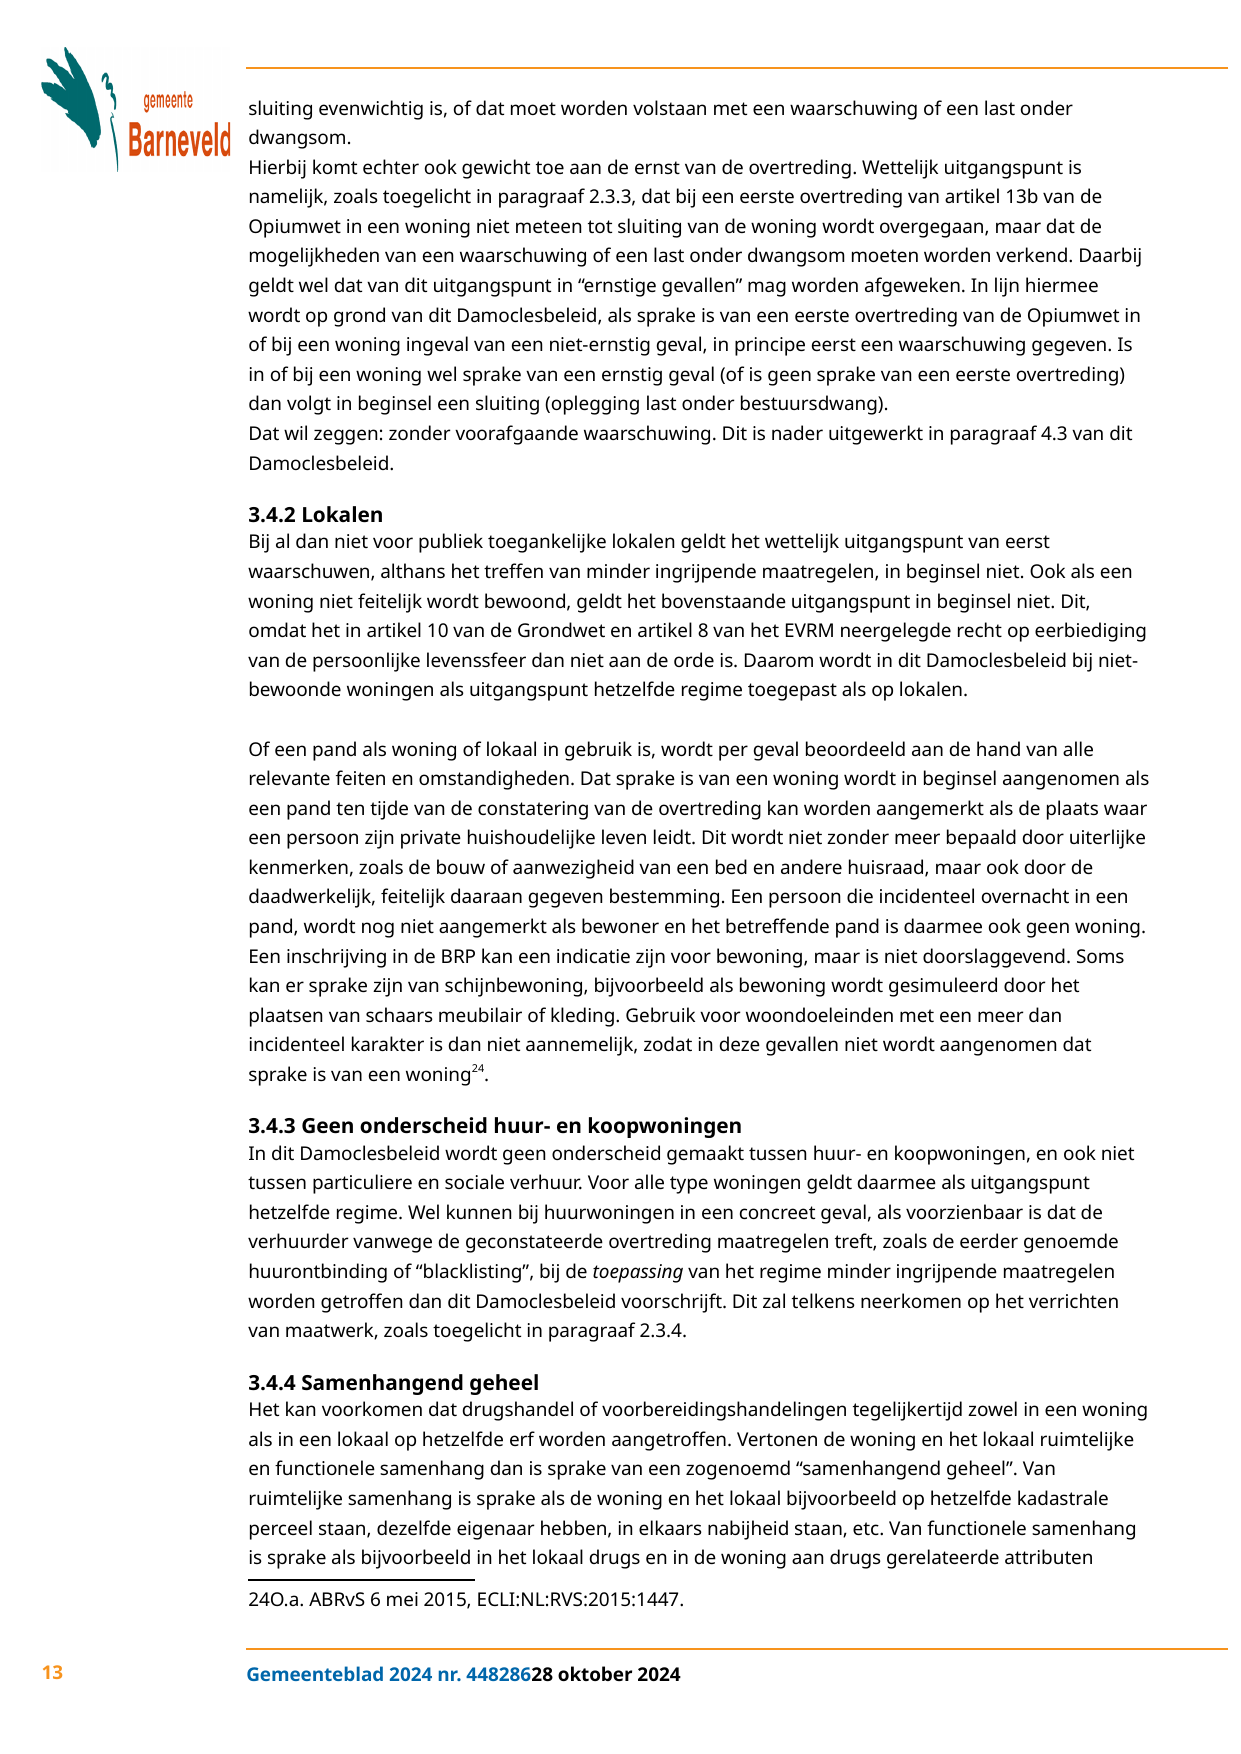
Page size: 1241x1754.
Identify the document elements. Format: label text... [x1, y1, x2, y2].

text Of een pand als woning of lokaal in gebruik is, wordt per geval beoordeeld aan de hand van alle relevante feiten en omstandigheden. Dat sprake is van een woning wordt in beginsel aangenomen als een pand ten tijde van de constatering van de overtreding kan worden aangemerkt als de plaats waar een persoon zijn private huishoudelijke leven leidt. Dit wordt niet zonder meer bepaald door uiterlijke kenmerken, zoals de bouw of aanwezigheid van een bed en andere huisraad, maar ook door de daadwerkelijk, feitelijk daaraan gegeven bestemming. Een persoon die incidenteel overnacht in een pand, wordt nog niet aangemerkt als bewoner en het betreffende pand is daarmee ook geen woning. Een inschrijving in de BRP kan een indicatie zijn voor bewoning, maar is niet doorslaggevend. Soms kan er sprake zijn van schijnbewoning, bijvoorbeeld als bewoning wordt gesimuleerd door het plaatsen van schaars meubilair of kleding. Gebruik voor woondoeleinden met een meer dan incidenteel karakter is dan niet aannemelijk, zodat in deze gevallen niet wordt aangenomen dat sprake is van een woning. [248, 736, 1152, 1087]
text Hierbij komt echter ook gewicht toe aan de ernst van de overtreding. Wettelijk uitgangspunt is namelijk, zoals toegelicht in paragraaf 2.3.3, dat bij een eerste overtreding van artikel 13b van de Opiumwet in een woning niet meteen tot sluiting van de woning wordt overgegaan, maar dat de mogelijkheden van een waarschuwing of een last onder dwangsom moeten worden verkend. Daarbij geldt wel dat van dit uitgangspunt in “ernstige gevallen” mag worden afgeweken. In lijn hiermee wordt op grond van dit Damoclesbeleid, als sprake is van een eerste overtreding van de Opiumwet in of bij een woning ingeval van een niet-ernstig geval, in principe eerst een waarschuwing gegeven. Is in of bij een woning wel sprake van een ernstig geval (of is geen sprake van een eerste overtreding) dan volgt in beginsel een sluiting (oplegging last onder bestuursdwang). [248, 154, 1152, 416]
text 3.4.3 Geen onderscheid huur- en koopwoningen [248, 1112, 1152, 1140]
text Dat wil zeggen: zonder voorafgaande waarschuwing. Dit is nader uitgewerkt in paragraaf 4.3 van dit Damoclesbeleid. [248, 420, 1152, 476]
text Bij al dan niet voor publiek toegankelijke lokalen geldt het wettelijk uitgangspunt van eerst waarschuwen, althans het treffen van minder ingrijpende maatregelen, in beginsel niet. Ook als een woning niet feitelijk wordt bewoond, geldt het bovenstaande uitgangspunt in beginsel niet. Dit, omdat het in artikel 10 van de Grondwet en artikel 8 van het EVRM neergelegde recht op eerbiediging van de persoonlijke levenssfeer dan niet aan de orde is. Daarom wordt in dit Damoclesbeleid bij niet-bewoonde woningen als uitgangspunt hetzelfde regime toegepast als op lokalen. [248, 529, 1152, 702]
text 3.4.2 Lokalen [248, 500, 1152, 529]
picture [41, 47, 231, 172]
text Het kan voorkomen dat drugshandel of voorbereidingshandelingen tegelijkertijd zowel in een woning als in een lokaal op hetzelfde erf worden aangetroffen. Vertonen de woning en het lokaal ruimtelijke en functionele samenhang dan is sprake van een zogenoemd “samenhangend geheel”. Van ruimtelijke samenhang is sprake als de woning en het lokaal bijvoorbeeld op hetzelfde kadastrale perceel staan, dezelfde eigenaar hebben, in elkaars nabijheid staan, etc. Van functionele samenhang is sprake als bijvoorbeeld in het lokaal drugs en in de woning aan drugs gerelateerde attributen [248, 1396, 1152, 1570]
text In dit Damoclesbeleid wordt geen onderscheid gemaakt tussen huur- en koopwoningen, en ook niet tussen particuliere en sociale verhuur. Voor alle type woningen geldt daarmee als uitgangspunt hetzelfde regime. Wel kunnen bij huurwoningen in een concreet geval, als voorzienbaar is dat de verhuurder vanwege de geconstateerde overtreding maatregelen treft, zoals de eerder genoemde huurontbinding of “blacklisting”, bij de toepassing van het regime minder ingrijpende maatregelen worden getroffen dan dit Damoclesbeleid voorschrijft. Dit zal telkens neerkomen op het verrichten van maatwerk, zoals toegelicht in paragraaf 2.3.4. [248, 1140, 1152, 1343]
text O.a. ABRvS 6 mei 2015, ECLI:NL:RVS:2015:1447. [248, 1586, 1152, 1612]
text 3.4.4 Samenhangend geheel [248, 1368, 1152, 1396]
text sluiting evenwichtig is, of dat moet worden volstaan met een waarschuwing of een last onder dwangsom. [248, 95, 1152, 150]
